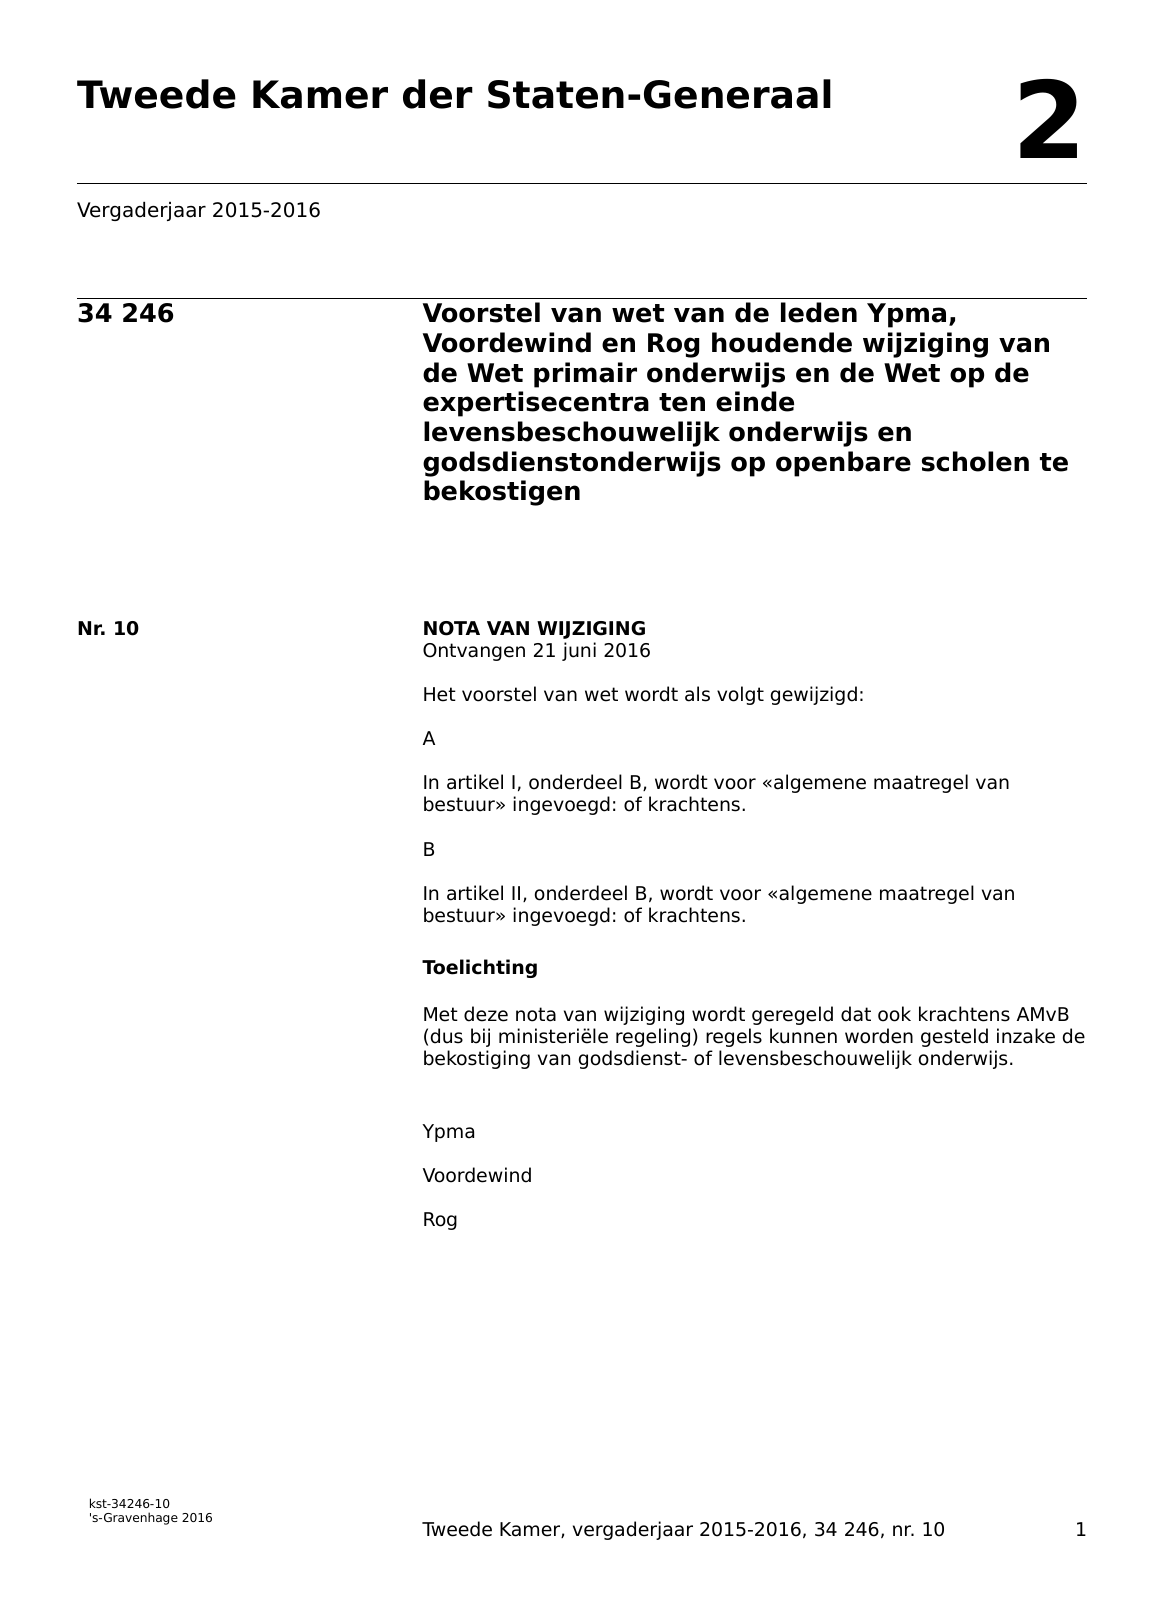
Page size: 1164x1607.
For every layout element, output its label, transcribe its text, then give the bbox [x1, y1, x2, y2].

text kst-34246-10 [88, 1497, 323, 1511]
subtitle Nr. 10 NOTA VAN WIJZIGING [77, 618, 1087, 640]
text Ypma Voordewind Rog [422, 1099, 1087, 1231]
text In artikel I, onderdeel B, wordt voor «algemene maatregel van bestuur» ingevoegd: of krachtens. [422, 772, 1087, 816]
table_header 2 [886, 59, 1087, 183]
subtitle Toelichting [422, 957, 1087, 978]
text 's-Gravenhage 2016 [88, 1511, 323, 1525]
table_header Tweede Kamer der Staten-Generaal [77, 59, 886, 183]
text Met deze nota van wijziging wordt geregeld dat ook krachtens AMvB (dus bij ministeriële regeling) regels kunnen worden gesteld inzake de bekostiging van godsdienst- of levensbeschouwelijk onderwijs. [422, 1003, 1087, 1069]
subtitle 34 246 Voorstel van wet van de leden Ypma, Voordewind en Rog houdende wijziging van de Wet primair onderwijs en de Wet op de expertisecentra ten einde levensbeschouwelijk onderwijs en godsdienstonderwijs op openbare scholen te bekostigen [77, 299, 1087, 507]
subtitle B [422, 838, 1087, 860]
text Ontvangen 21 juni 2016 [422, 640, 1087, 662]
text Het voorstel van wet wordt als volgt gewijzigd: [422, 684, 1087, 706]
text In artikel II, onderdeel B, wordt voor «algemene maatregel van bestuur» ingevoegd: of krachtens. [422, 883, 1087, 927]
subtitle A [422, 728, 1087, 750]
table_cell Vergaderjaar 2015-2016 [77, 184, 1087, 298]
